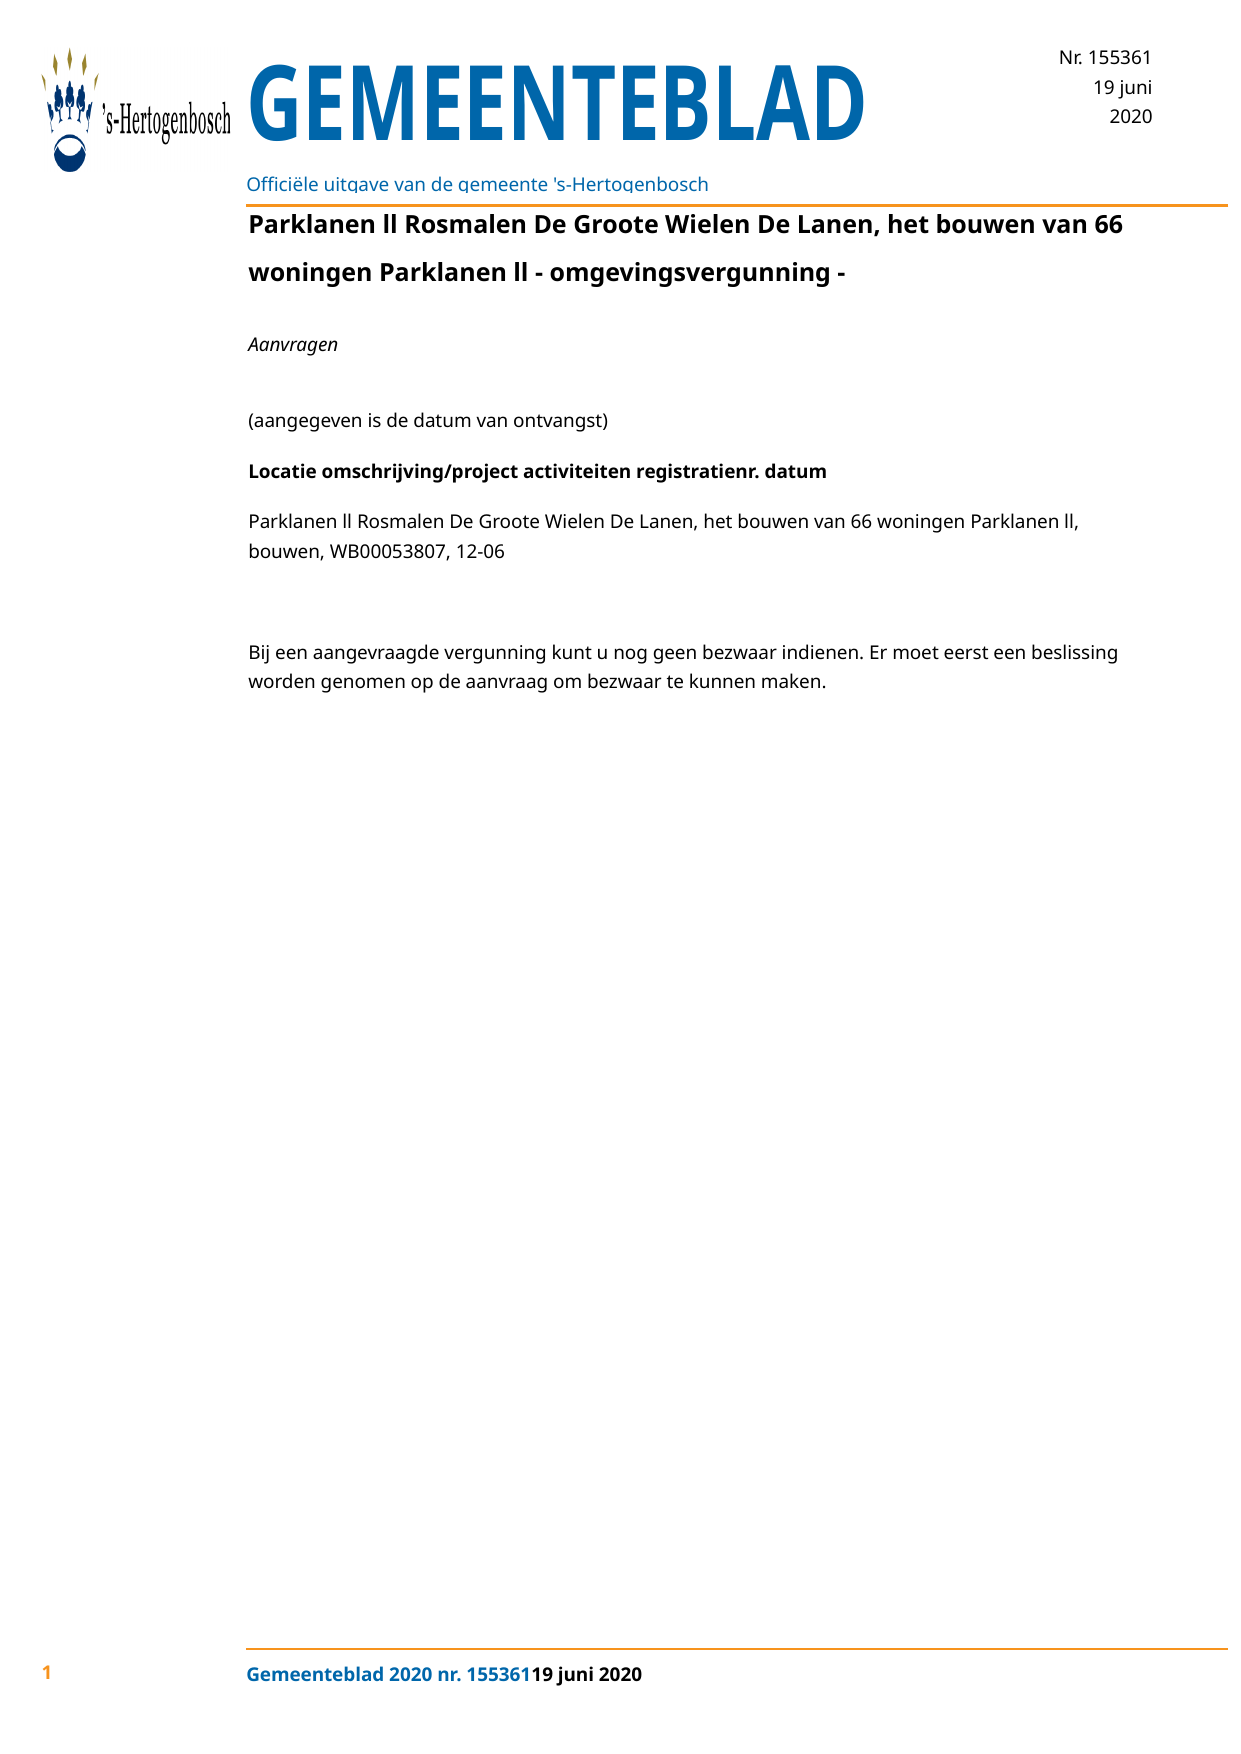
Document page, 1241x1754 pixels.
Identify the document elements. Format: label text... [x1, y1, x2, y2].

text Parklanen ll Rosmalen De Groote Wielen De Lanen, het bouwen van 66 woningen Parklanen ll - omgevingsvergunning - [248, 207, 1152, 288]
text Bij een aangevraagde vergunning kunt u nog geen bezwaar indienen. Er moet eerst een beslissing worden genomen op de aanvraag om bezwaar te kunnen maken. [248, 639, 1152, 694]
text Parklanen ll Rosmalen De Groote Wielen De Lanen, het bouwen van 66 woningen Parklanen ll, bouwen, WB00053807, 12-06 [248, 508, 1152, 564]
text (aangegeven is de datum van ontvangst) [248, 408, 1152, 433]
text Aanvragen [248, 331, 1152, 357]
picture [41, 47, 231, 172]
text Locatie omschrijving/project activiteiten registratienr. datum [248, 458, 1152, 484]
